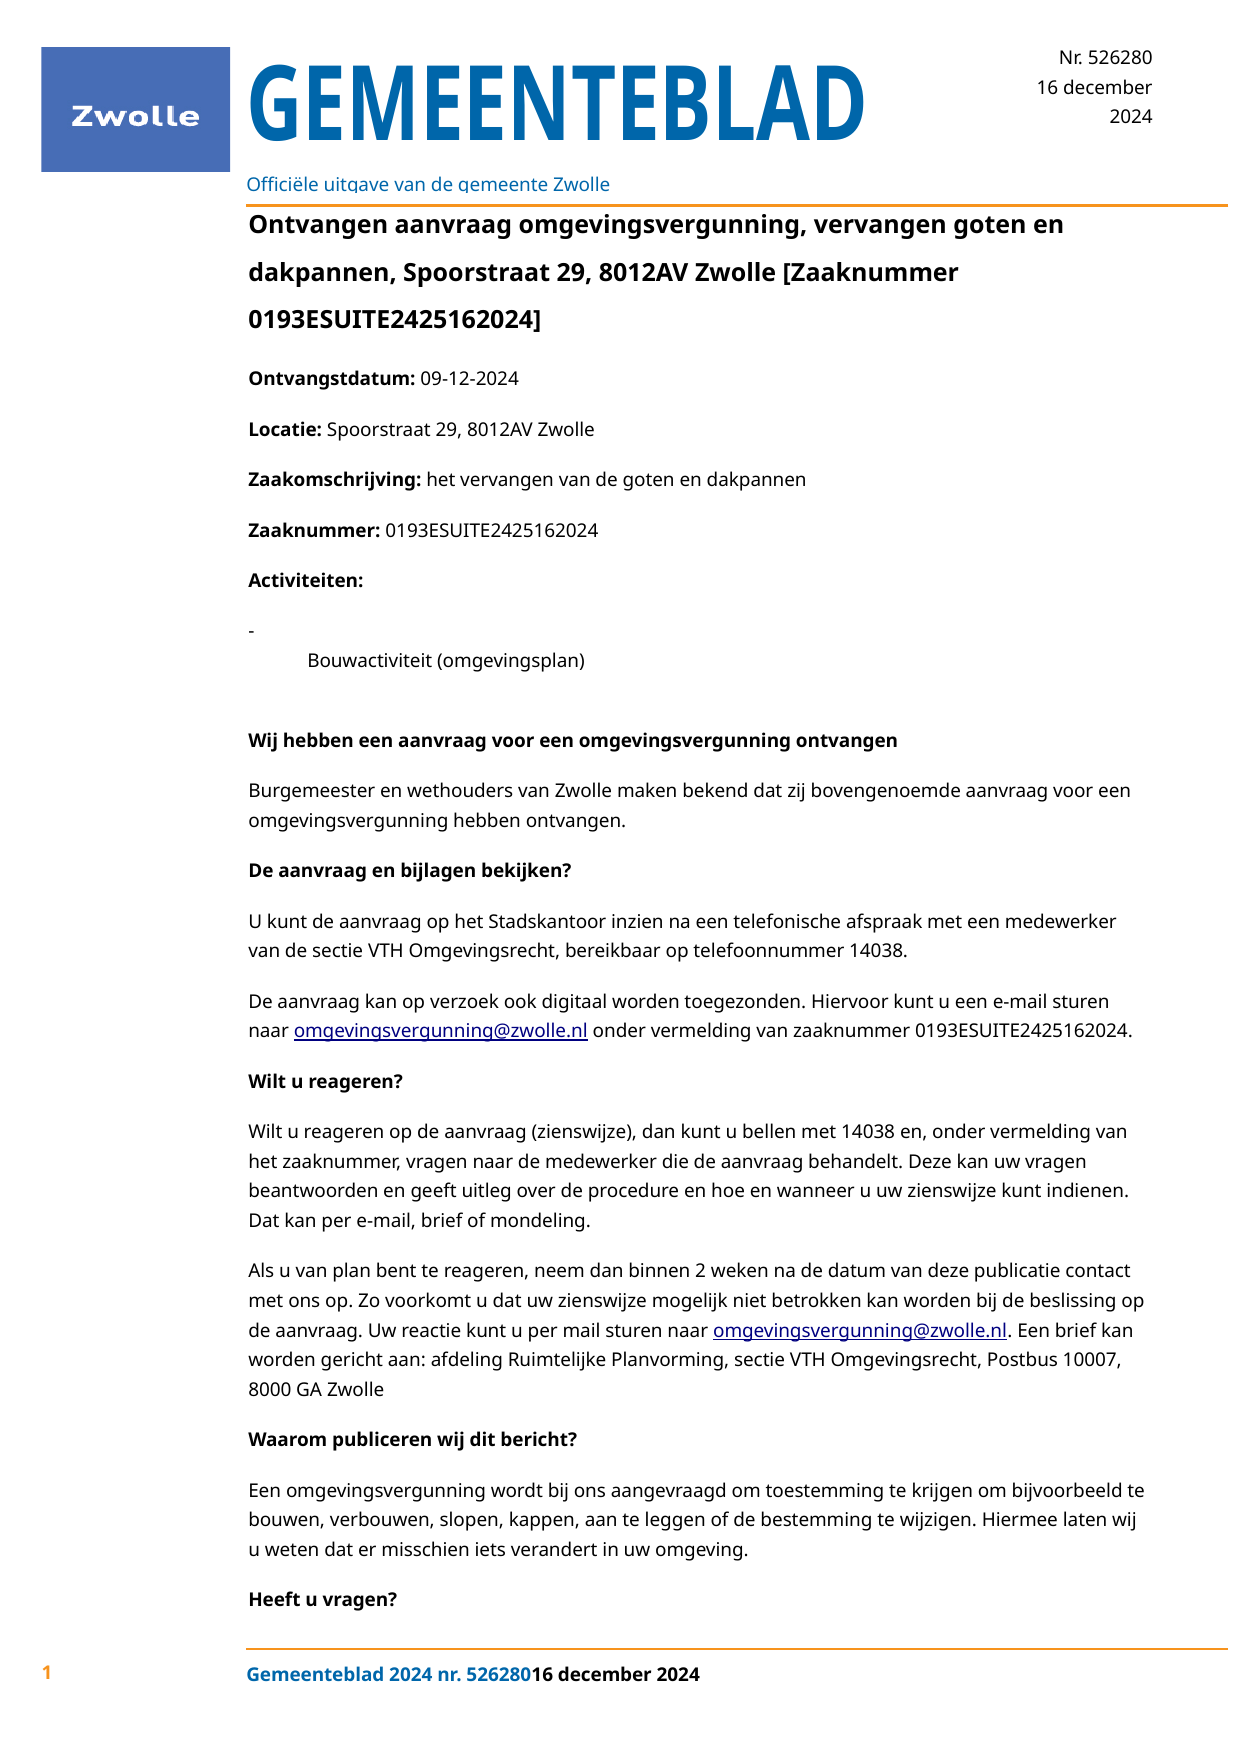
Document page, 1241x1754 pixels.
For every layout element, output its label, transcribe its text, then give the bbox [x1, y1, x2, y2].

text De aanvraag kan op verzoek ook digitaal worden toegezonden. Hiervoor kunt u een e-mail sturen naar omgevingsvergunning@zwolle.nl onder vermelding van zaaknummer 0193ESUITE2425162024. [248, 988, 1152, 1043]
text Activiteiten: [248, 567, 1152, 593]
text Zaakomschrijving: het vervangen van de goten en dakpannen [248, 466, 1152, 492]
text Waarom publiceren wij dit bericht? [248, 1426, 1152, 1452]
text Locatie: Spoorstraat 29, 8012AV Zwolle [248, 416, 1152, 442]
text Burgemeester en wethouders van Zwolle maken bekend dat zij bovengenoemde aanvraag voor een omgevingsvergunning hebben ontvangen. [248, 778, 1152, 833]
text Wilt u reageren op de aanvraag (zienswijze), dan kunt u bellen met 14038 en, onder vermelding van het zaaknummer, vragen naar de medewerker die de aanvraag behandelt. Deze kan uw vragen beantwoorden en geeft uitleg over de procedure en hoe en wanneer u uw zienswijze kunt indienen. Dat kan per e-mail, brief of mondeling. [248, 1118, 1152, 1233]
text Ontvangstdatum: 09-12-2024 [248, 366, 1152, 391]
list Bouwactiviteit (omgevingsplan) [248, 647, 1152, 673]
text Heeft u vragen? [248, 1586, 1152, 1612]
picture [41, 47, 231, 172]
text Zaaknummer: 0193ESUITE2425162024 [248, 517, 1152, 542]
text Wilt u reageren? [248, 1068, 1152, 1094]
text Als u van plan bent te reageren, neem dan binnen 2 weken na de datum van deze publicatie contact met ons op. Zo voorkomt u dat uw zienswijze mogelijk niet betrokken kan worden bij de beslissing op de aanvraag. Uw reactie kunt u per mail sturen naar omgevingsvergunning@zwolle.nl. Een brief kan worden gericht aan: afdeling Ruimtelijke Planvorming, sectie VTH Omgevingsrecht, Postbus 10007, 8000 GA Zwolle [248, 1258, 1152, 1402]
text Ontvangen aanvraag omgevingsvergunning, vervangen goten en dakpannen, Spoorstraat 29, 8012AV Zwolle [Zaaknummer 0193ESUITE2425162024] [248, 207, 1152, 336]
text Wij hebben een aanvraag voor een omgevingsvergunning ontvangen [248, 727, 1152, 753]
text U kunt de aanvraag op het Stadskantoor inzien na een telefonische afspraak met een medewerker van de sectie VTH Omgevingsrecht, bereikbaar op telefoonnummer 14038. [248, 908, 1152, 963]
text De aanvraag en bijlagen bekijken? [248, 858, 1152, 883]
text Een omgevingsvergunning wordt bij ons aangevraagd om toestemming te krijgen om bijvoorbeeld te bouwen, verbouwen, slopen, kappen, aan te leggen of de bestemming te wijzigen. Hiermee laten wij u weten dat er misschien iets verandert in uw omgeving. [248, 1477, 1152, 1562]
